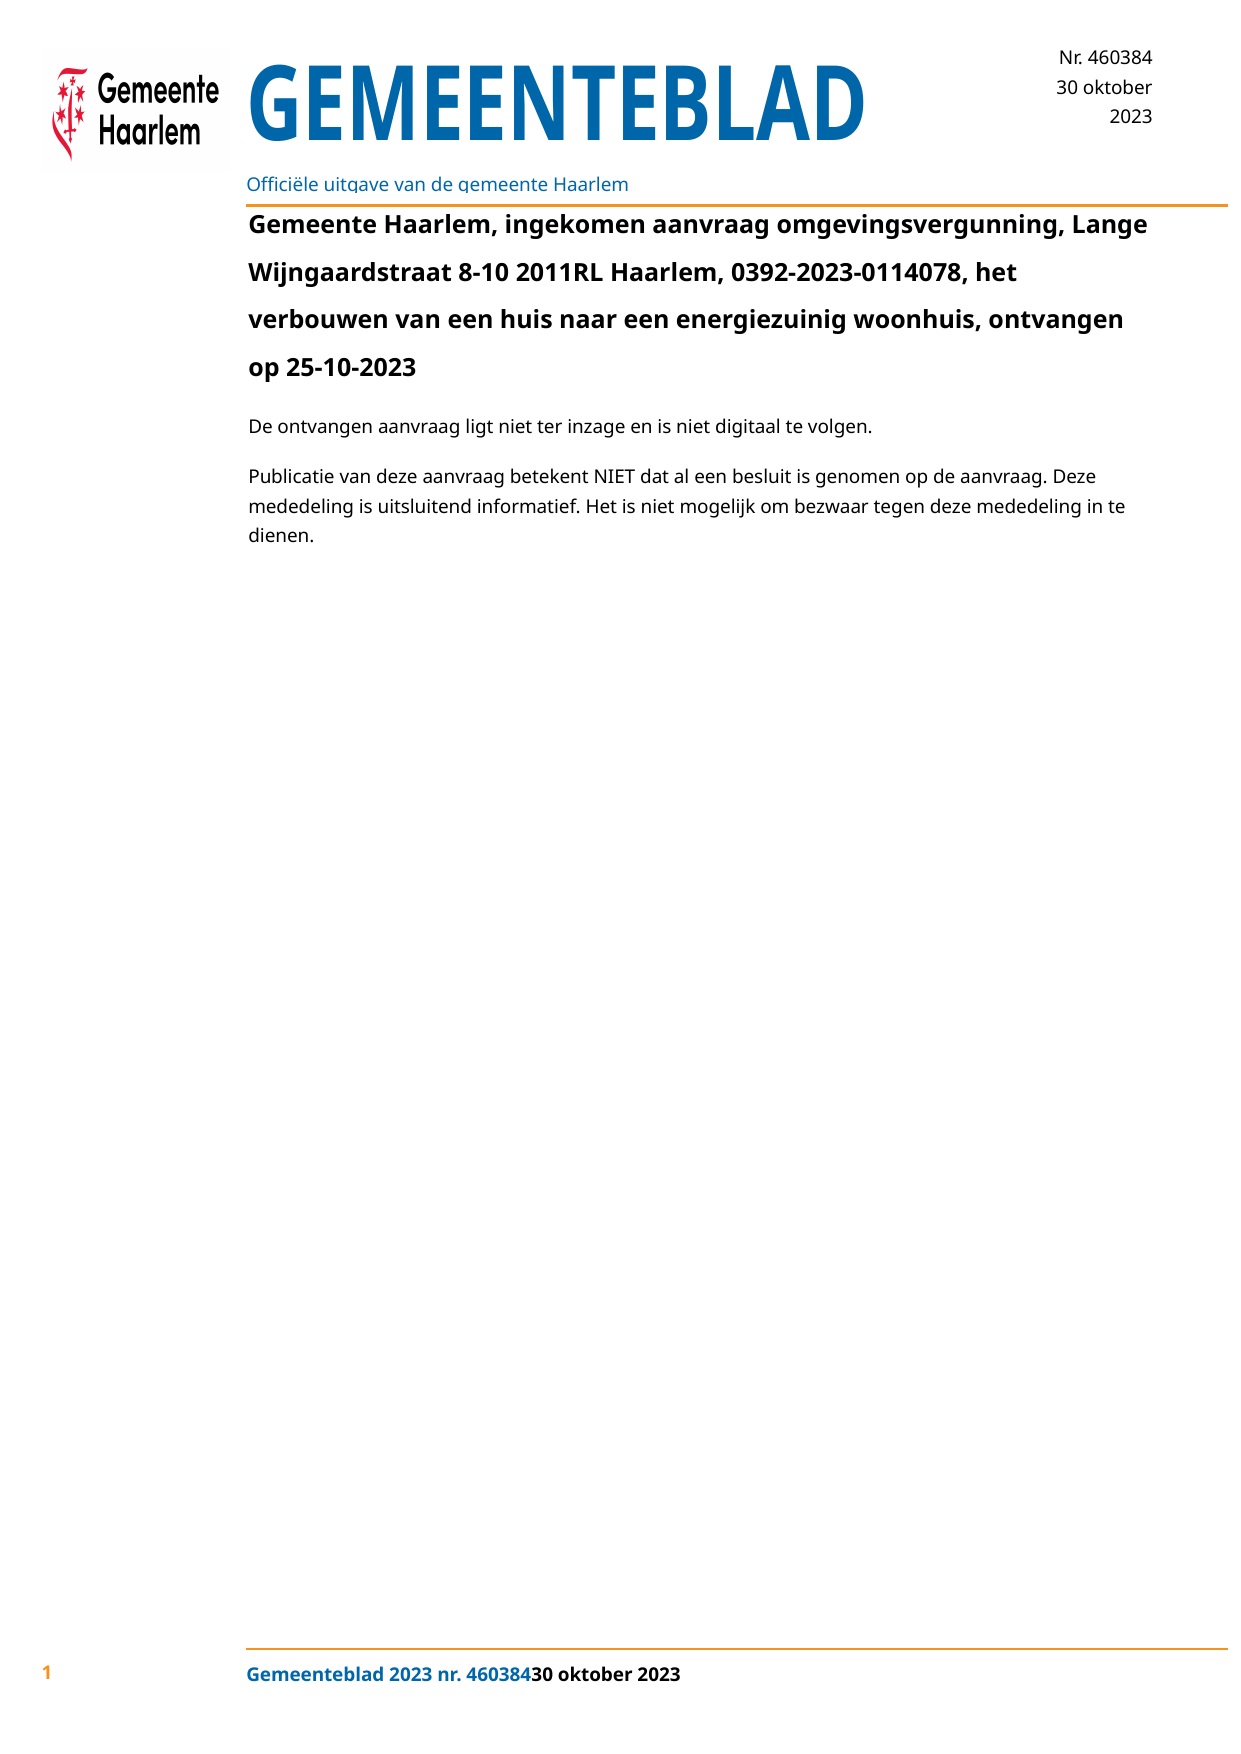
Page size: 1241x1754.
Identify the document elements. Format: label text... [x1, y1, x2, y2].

picture [41, 47, 231, 172]
text De ontvangen aanvraag ligt niet ter inzage en is niet digitaal te volgen. [248, 413, 1152, 439]
text Publicatie van deze aanvraag betekent NIET dat al een besluit is genomen op de aanvraag. Deze mededeling is uitsluitend informatief. Het is niet mogelijk om bezwaar tegen deze mededeling in te dienen. [248, 463, 1152, 548]
text Gemeente Haarlem, ingekomen aanvraag omgevingsvergunning, Lange Wijngaardstraat 8-10 2011RL Haarlem, 0392-2023-0114078, het verbouwen van een huis naar een energiezuinig woonhuis, ontvangen op 25-10-2023 [248, 207, 1152, 384]
